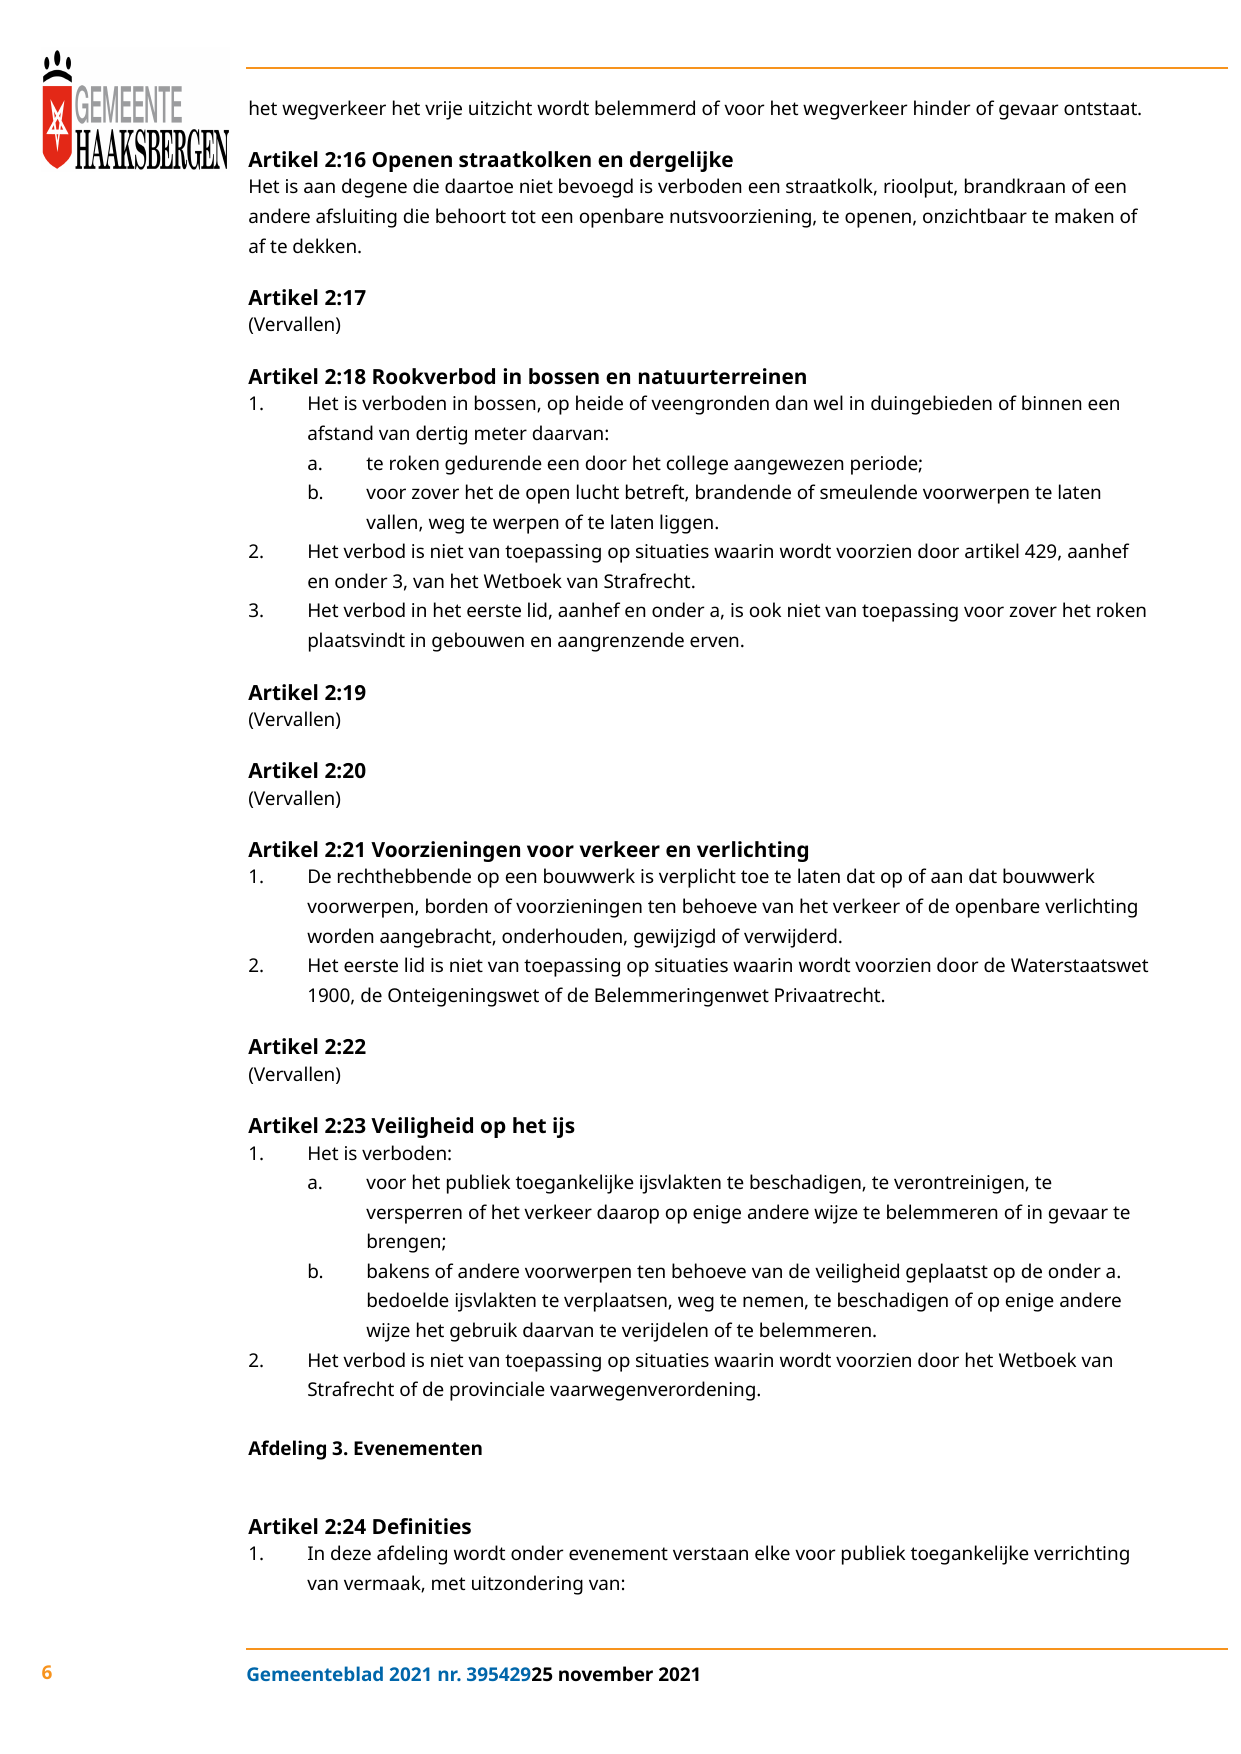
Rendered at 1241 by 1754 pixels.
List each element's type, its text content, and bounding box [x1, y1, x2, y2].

list Het verbod is niet van toepassing op situaties waarin wordt voorzien door het Wetboek van Strafrecht of de provinciale vaarwegenverordening. [248, 1347, 1152, 1402]
list Het verbod is niet van toepassing op situaties waarin wordt voorzien door artikel 429, aanhef en onder 3, van het Wetboek van Strafrecht. [248, 538, 1152, 594]
list De rechthebbende op een bouwwerk is verplicht toe te laten dat op of aan dat bouwwerk voorwerpen, borden of voorzieningen ten behoeve van het verkeer of de openbare verlichting worden aangebracht, onderhouden, gewijzigd of verwijderd. [248, 864, 1152, 949]
text het wegverkeer het vrije uitzicht wordt belemmerd of voor het wegverkeer hinder of gevaar ontstaat. [248, 95, 1152, 121]
list In deze afdeling wordt onder evenement verstaan elke voor publiek toegankelijke verrichting van vermaak, met uitzondering van: [248, 1540, 1152, 1596]
text Het is aan degene die daartoe niet bevoegd is verboden een straatkolk, rioolput, brandkraan of een andere afsluiting die behoort tot een openbare nutsvoorziening, te openen, onzichtbaar te maken of af te dekken. [248, 174, 1152, 258]
text (Vervallen) [248, 1061, 1152, 1087]
text Artikel 2:24 Definities [248, 1512, 1152, 1540]
text Artikel 2:21 Voorzieningen voor verkeer en verlichting [248, 835, 1152, 864]
list Het eerste lid is niet van toepassing op situaties waarin wordt voorzien door de Waterstaatswet 1900, de Onteigeningswet of de Belemmeringenwet Privaatrecht. [248, 952, 1152, 1008]
text Artikel 2:17 [248, 283, 1152, 312]
text Artikel 2:23 Veiligheid op het ijs [248, 1111, 1152, 1140]
list Het verbod in het eerste lid, aanhef en onder a, is ook niet van toepassing voor zover het roken plaatsvindt in gebouwen en aangrenzende erven. [248, 598, 1152, 653]
text Artikel 2:19 [248, 678, 1152, 706]
list Het is verboden in bossen, op heide of veengronden dan wel in duingebieden of binnen een afstand van dertig meter daarvan: [248, 391, 1152, 446]
list voor het publiek toegankelijke ijsvlakten te beschadigen, te verontreinigen, te versperren of het verkeer daarop op enige andere wijze te belemmeren of in gevaar te brengen; [307, 1169, 1152, 1254]
text Artikel 2:20 [248, 756, 1152, 785]
text Artikel 2:16 Openen straatkolken en dergelijke [248, 145, 1152, 174]
text (Vervallen) [248, 312, 1152, 337]
text Artikel 2:18 Rookverbod in bossen en natuurterreinen [248, 362, 1152, 391]
list bakens of andere voorwerpen ten behoeve van de veiligheid geplaatst op de onder a. bedoelde ijsvlakten te verplaatsen, weg te nemen, te beschadigen of op enige andere wijze het gebruik daarvan te verijdelen of te belemmeren. [307, 1258, 1152, 1343]
text (Vervallen) [248, 785, 1152, 811]
list Het is verboden: [248, 1140, 1152, 1166]
text (Vervallen) [248, 706, 1152, 732]
list voor zover het de open lucht betreft, brandende of smeulende voorwerpen te laten vallen, weg te werpen of te laten liggen. [307, 479, 1152, 534]
text Afdeling 3. Evenementen [248, 1436, 1152, 1461]
list te roken gedurende een door het college aangewezen periode; [307, 450, 1152, 475]
picture [41, 47, 231, 172]
text Artikel 2:22 [248, 1032, 1152, 1061]
